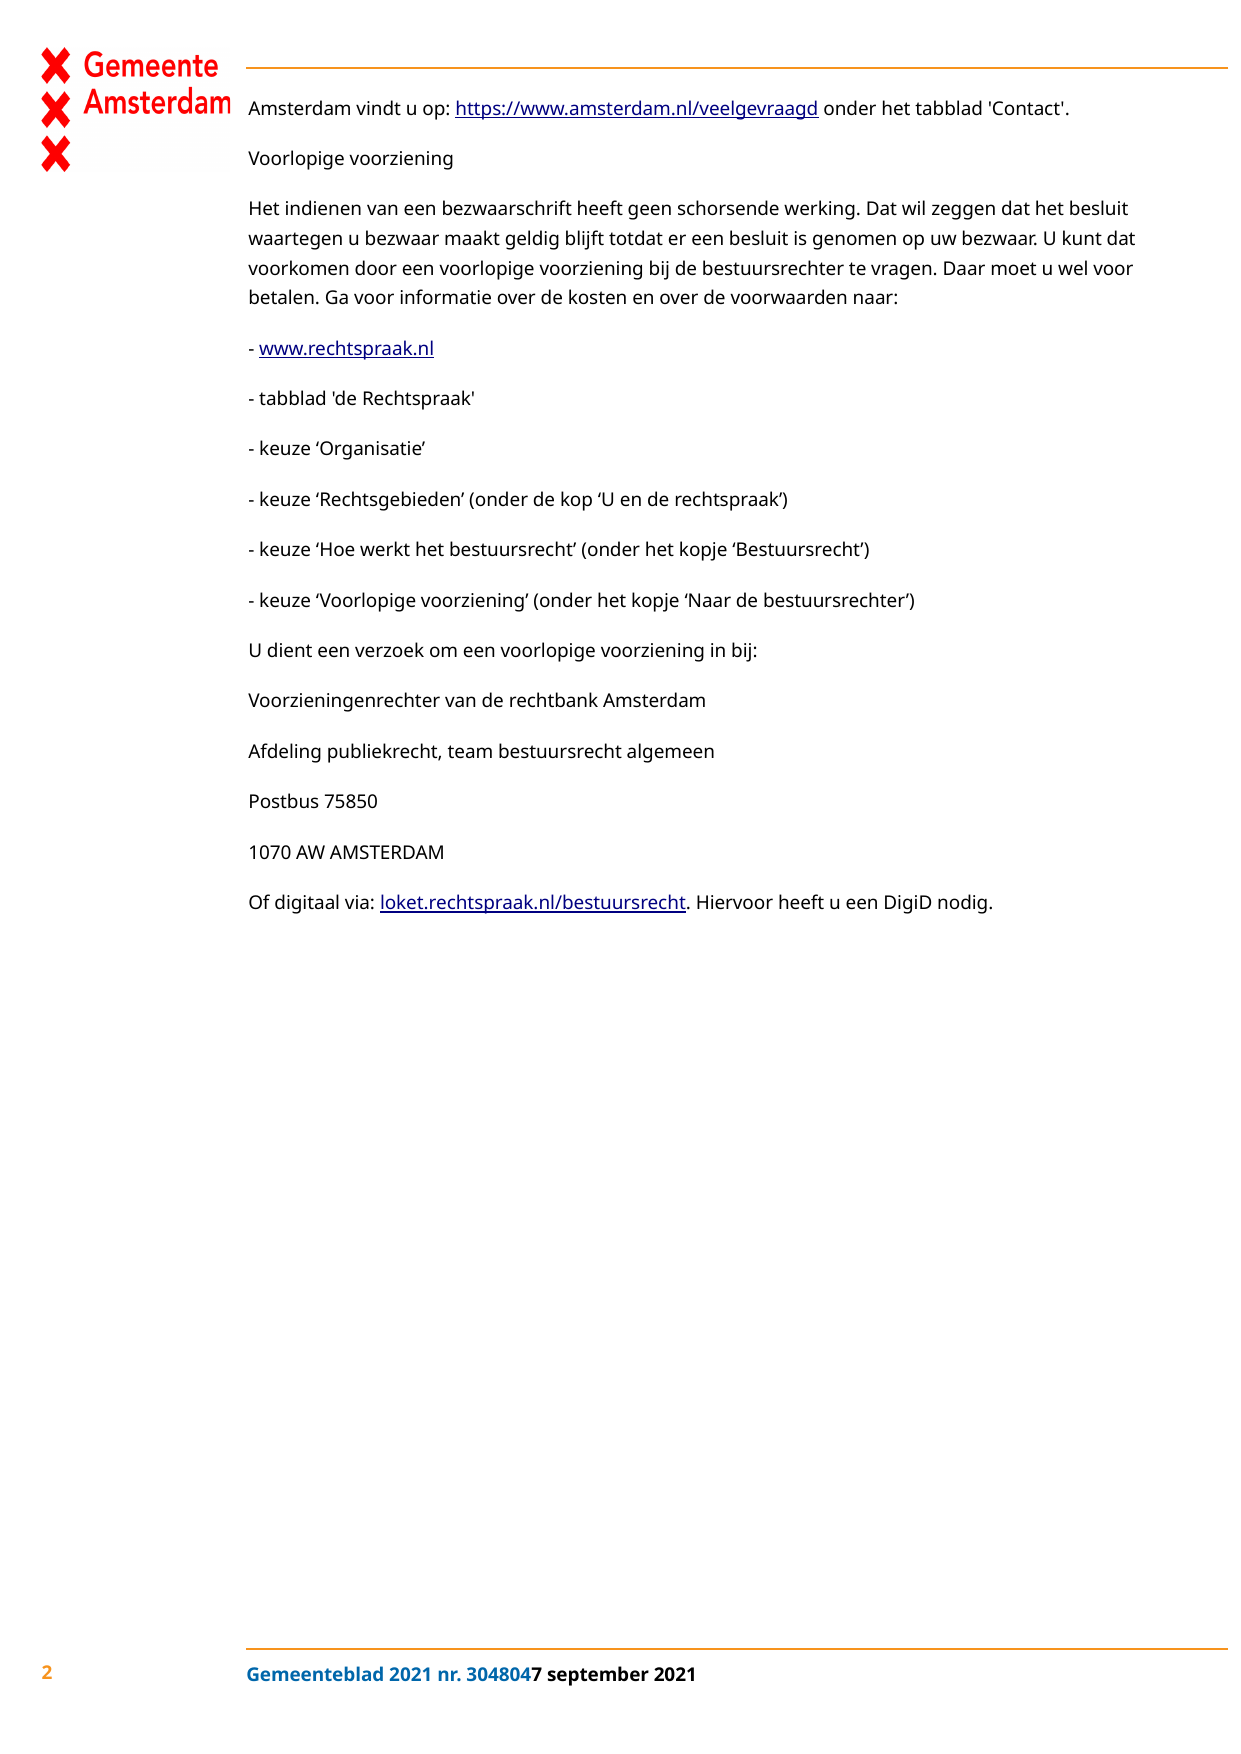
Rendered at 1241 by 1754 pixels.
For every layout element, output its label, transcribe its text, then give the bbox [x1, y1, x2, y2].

text - keuze ‘Rechtsgebieden’ (onder de kop ‘U en de rechtspraak’) [248, 486, 1152, 512]
text Voorzieningenrechter van de rechtbank Amsterdam [248, 688, 1152, 713]
text - keuze ‘Organisatie’ [248, 436, 1152, 461]
text - keuze ‘Voorlopige voorziening’ (onder het kopje ‘Naar de bestuursrechter’) [248, 587, 1152, 613]
text Postbus 75850 [248, 788, 1152, 814]
text Afdeling publiekrecht, team bestuursrecht algemeen [248, 738, 1152, 764]
text Of digitaal via: loket.rechtspraak.nl/bestuursrecht. Hiervoor heeft u een DigiD nodig. [248, 889, 1152, 915]
picture [41, 47, 231, 172]
text U dient een verzoek om een voorlopige voorziening in bij: [248, 637, 1152, 663]
text Voorlopige voorziening [248, 145, 1152, 171]
text - tabblad 'de Rechtspraak' [248, 385, 1152, 411]
text - keuze ‘Hoe werkt het bestuursrecht’ (onder het kopje ‘Bestuursrecht’) [248, 536, 1152, 562]
text - www.rechtspraak.nl [248, 335, 1152, 361]
text Het indienen van een bezwaarschrift heeft geen schorsende werking. Dat wil zeggen dat het besluit waartegen u bezwaar maakt geldig blijft totdat er een besluit is genomen op uw bezwaar. U kunt dat voorkomen door een voorlopige voorziening bij de bestuursrechter te vragen. Daar moet u wel voor betalen. Ga voor informatie over de kosten en over de voorwaarden naar: [248, 196, 1152, 310]
text Amsterdam vindt u op: https://www.amsterdam.nl/veelgevraagd onder het tabblad 'Contact'. [248, 95, 1152, 121]
text 1070 AW AMSTERDAM [248, 839, 1152, 865]
